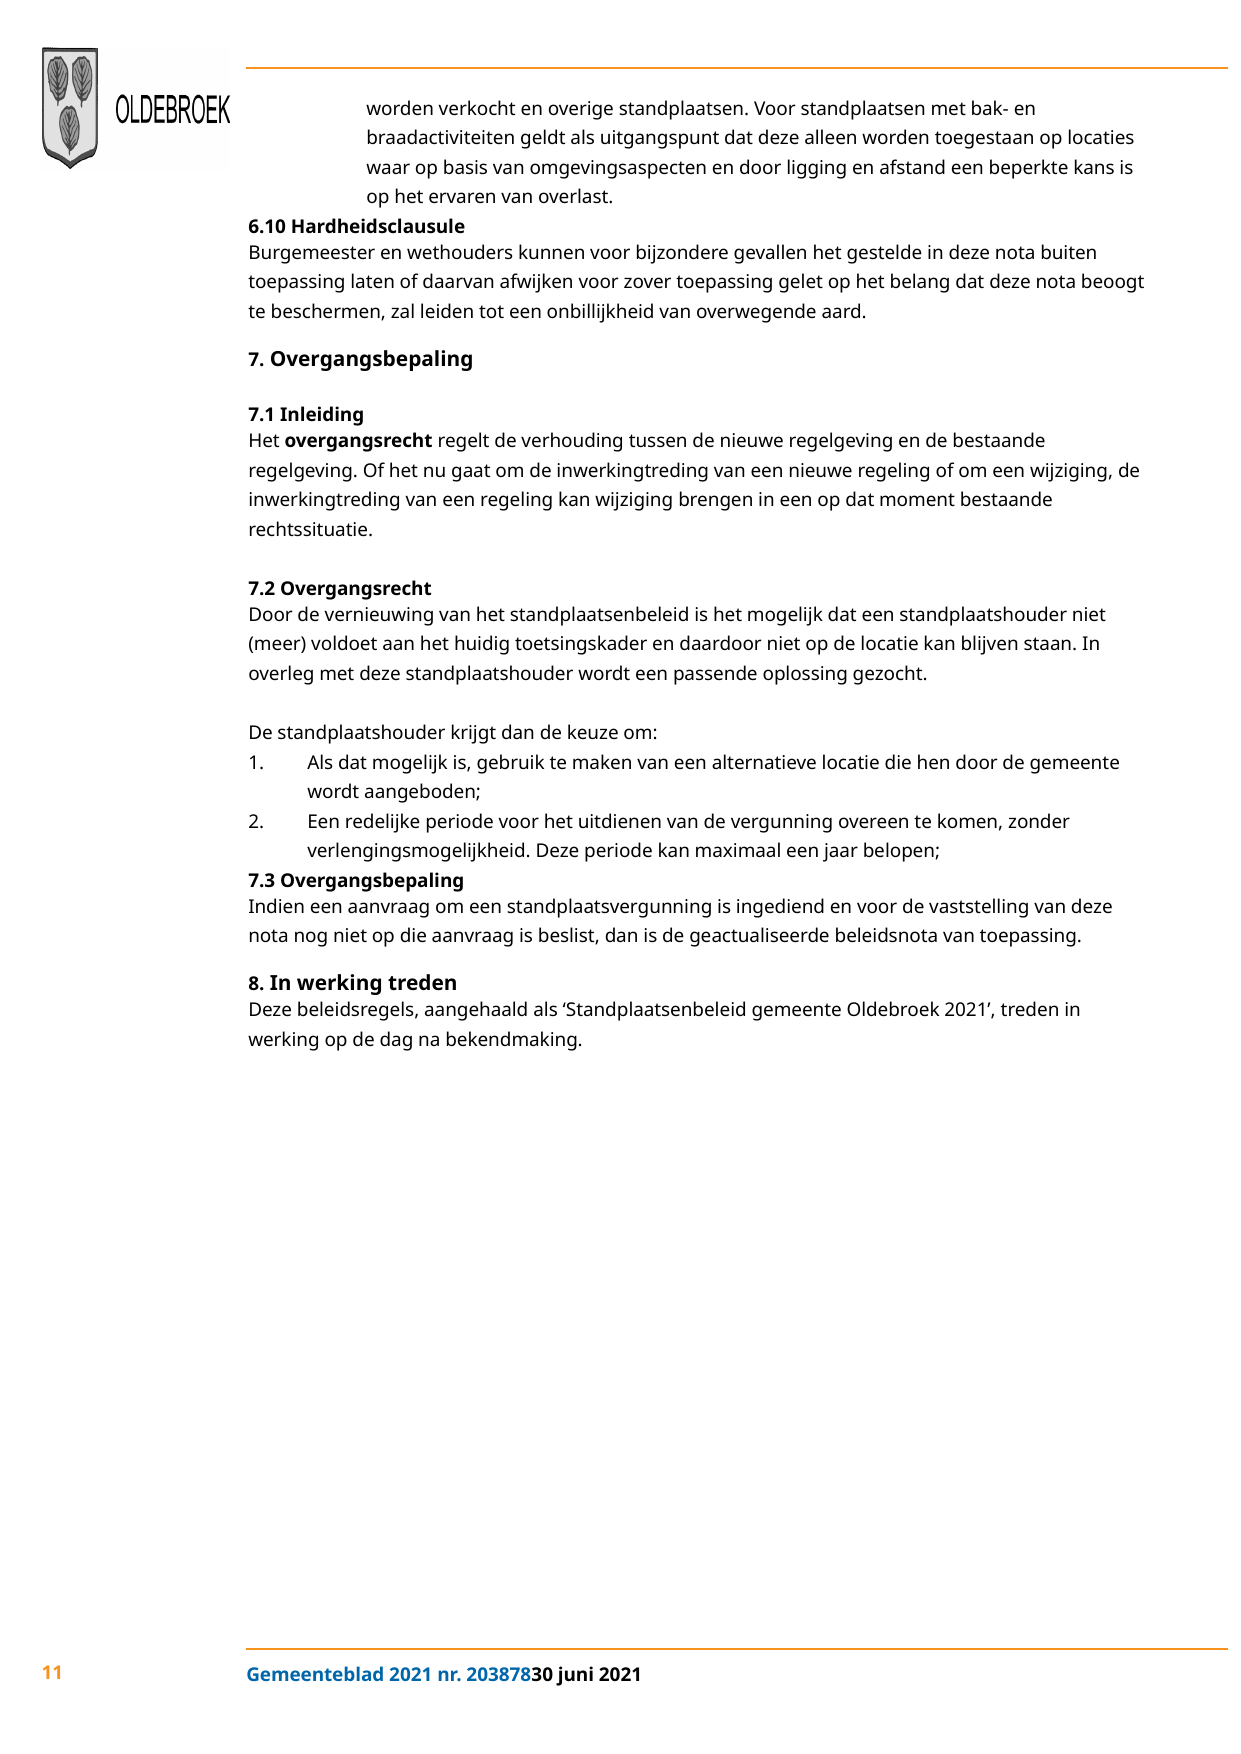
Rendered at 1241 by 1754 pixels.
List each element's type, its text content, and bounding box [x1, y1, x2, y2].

text Door de vernieuwing van het standplaatsenbeleid is het mogelijk dat een standplaatshouder niet (meer) voldoet aan het huidig toetsingskader en daardoor niet op de locatie kan blijven staan. In overleg met deze standplaatshouder wordt een passende oplossing gezocht. [248, 601, 1152, 686]
list Een redelijke periode voor het uitdienen van de vergunning overeen te komen, zonder verlengingsmogelijkheid. Deze periode kan maximaal een jaar belopen; [248, 808, 1152, 863]
text 7.1 Inleiding [248, 402, 1152, 427]
text 8. In werking treden [248, 968, 1152, 997]
picture [41, 47, 231, 172]
list worden verkocht en overige standplaatsen. Voor standplaatsen met bak- en braadactiviteiten geldt als uitgangspunt dat deze alleen worden toegestaan op locaties waar op basis van omgevingsaspecten en door ligging en afstand een beperkte kans is op het ervaren van overlast. [307, 95, 1152, 209]
text Indien een aanvraag om een standplaatsvergunning is ingediend en voor de vaststelling van deze nota nog niet op die aanvraag is beslist, dan is de geactualiseerde beleidsnota van toepassing. [248, 893, 1152, 948]
text 7.2 Overgangsrecht [248, 575, 1152, 601]
list Als dat mogelijk is, gebruik te maken van een alternatieve locatie die hen door de gemeente wordt aangeboden; [248, 749, 1152, 804]
text 6.10 Hardheidsclausule [248, 213, 1152, 239]
text Het overgangsrecht regelt de verhouding tussen de nieuwe regelgeving en de bestaande regelgeving. Of het nu gaat om de inwerkingtreding van een nieuwe regeling of om een wijziging, de inwerkingtreding van een regeling kan wijziging brengen in een op dat moment bestaande rechtssituatie. [248, 427, 1152, 542]
text 7.3 Overgangsbepaling [248, 867, 1152, 893]
text Burgemeester en wethouders kunnen voor bijzondere gevallen het gestelde in deze nota buiten toepassing laten of daarvan afwijken voor zover toepassing gelet op het belang dat deze nota beoogt te beschermen, zal leiden tot een onbillijkheid van overwegende aard. [248, 239, 1152, 324]
text De standplaatshouder krijgt dan de keuze om: [248, 719, 1152, 745]
text 7. Overgangsbepaling [248, 344, 1152, 372]
text Deze beleidsregels, aangehaald als ‘Standplaatsenbeleid gemeente Oldebroek 2021’, treden in werking op de dag na bekendmaking. [248, 997, 1152, 1052]
